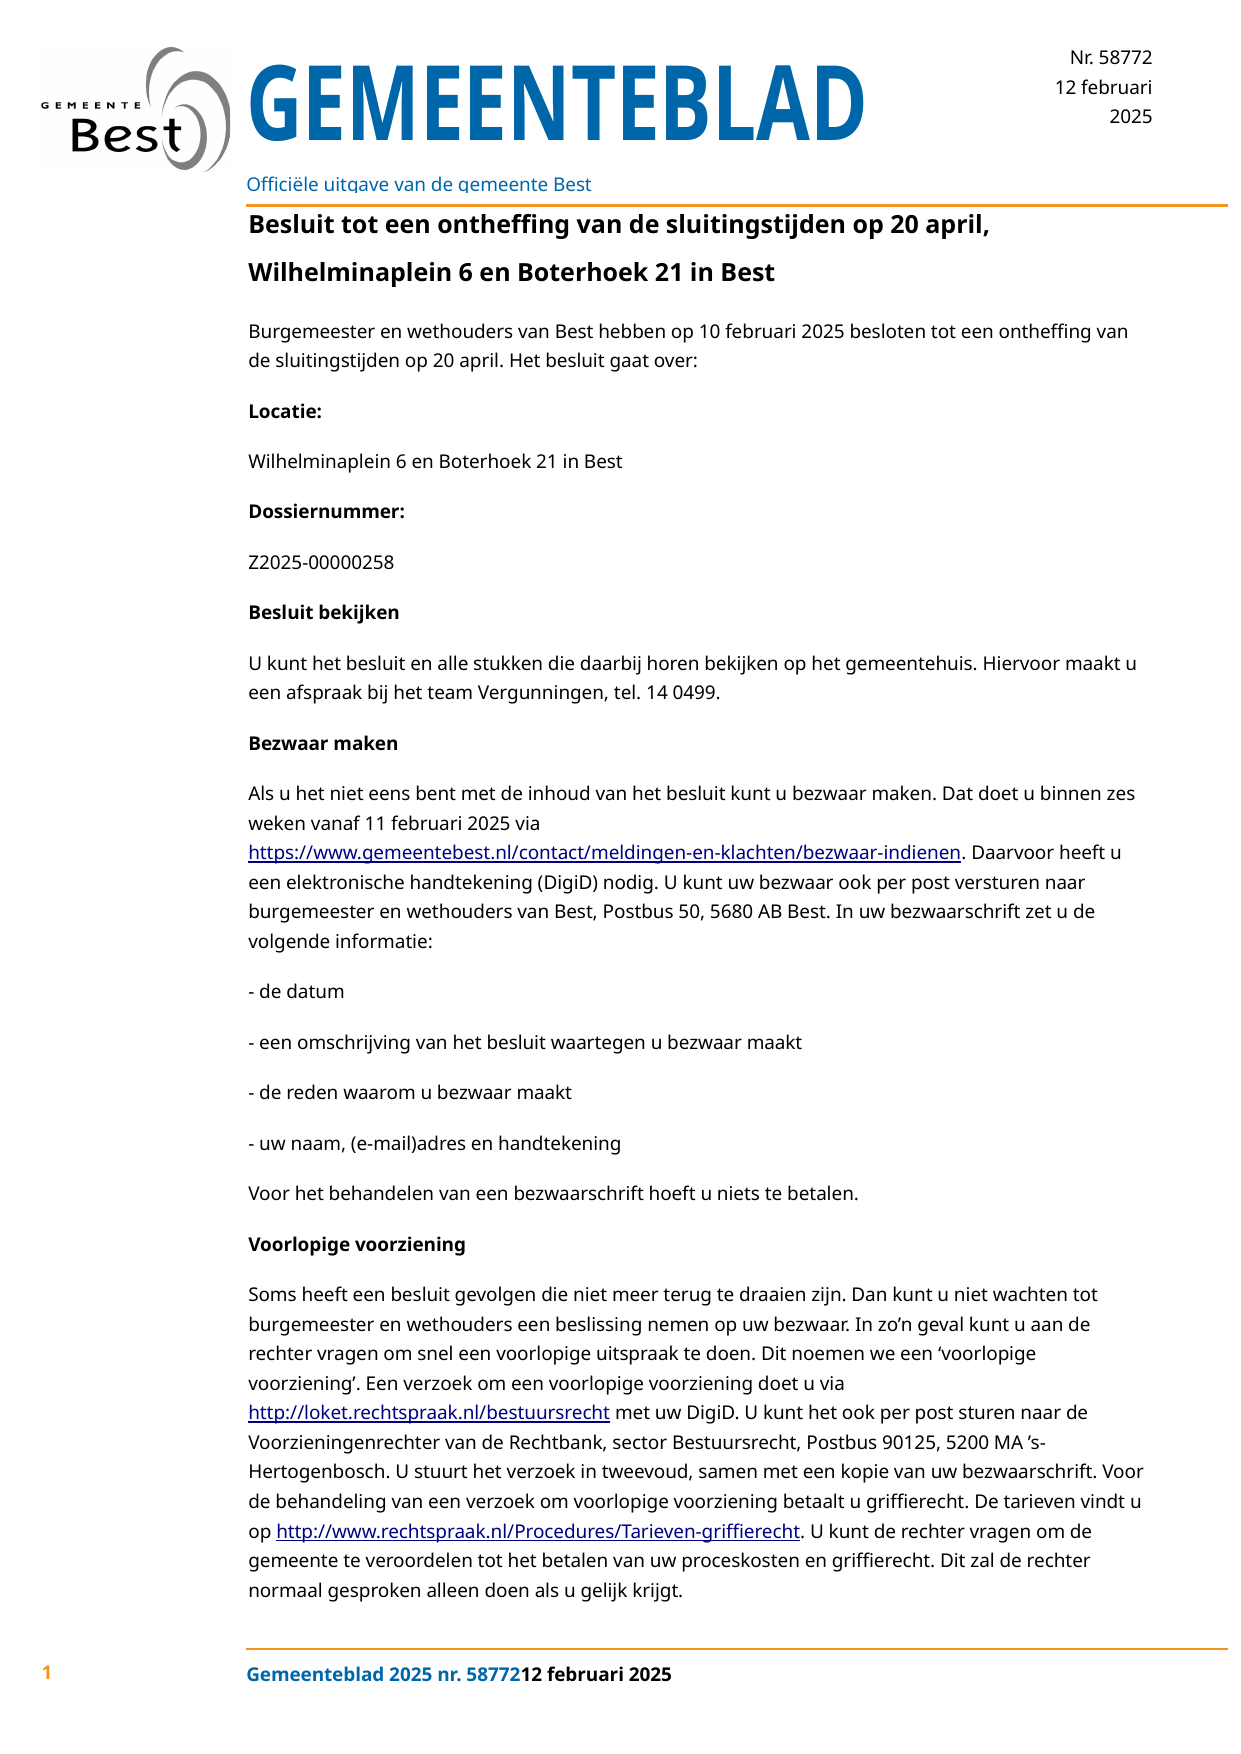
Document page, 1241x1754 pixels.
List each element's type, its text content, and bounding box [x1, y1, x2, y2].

text - de datum [248, 979, 1152, 1004]
text Dossiernummer: [248, 499, 1152, 524]
text Soms heeft een besluit gevolgen die niet meer terug te draaien zijn. Dan kunt u niet wachten tot burgemeester en wethouders een beslissing nemen op uw bezwaar. In zo’n geval kunt u aan de rechter vragen om snel een voorlopige uitspraak te doen. Dit noemen we een ‘voorlopige voorziening’. Een verzoek om een voorlopige voorziening doet u via http://loket.rechtspraak.nl/bestuursrecht met uw DigiD. U kunt het ook per post sturen naar de Voorzieningenrechter van de Rechtbank, sector Bestuursrecht, Postbus 90125, 5200 MA ’s-Hertogenbosch. U stuurt het verzoek in tweevoud, samen met een kopie van uw bezwaarschrift. Voor de behandeling van een verzoek om voorlopige voorziening betaalt u griffierecht. De tarieven vindt u op http://www.rechtspraak.nl/Procedures/Tarieven-griffierecht. U kunt de rechter vragen om de gemeente te veroordelen tot het betalen van uw proceskosten en griffierecht. Dit zal de rechter normaal gesproken alleen doen als u gelijk krijgt. [248, 1281, 1152, 1603]
text Voorlopige voorziening [248, 1231, 1152, 1257]
text Bezwaar maken [248, 730, 1152, 756]
text - de reden waarom u bezwaar maakt [248, 1079, 1152, 1105]
text Wilhelminaplein 6 en Boterhoek 21 in Best [248, 448, 1152, 474]
text Besluit bekijken [248, 599, 1152, 625]
text Besluit tot een ontheffing van de sluitingstijden op 20 april, Wilhelminaplein 6 en Boterhoek 21 in Best [248, 207, 1152, 288]
text Locatie: [248, 398, 1152, 424]
text U kunt het besluit en alle stukken die daarbij horen bekijken op het gemeentehuis. Hiervoor maakt u een afspraak bij het team Vergunningen, tel. 14 0499. [248, 650, 1152, 705]
text Als u het niet eens bent met de inhoud van het besluit kunt u bezwaar maken. Dat doet u binnen zes weken vanaf 11 februari 2025 via https://www.gemeentebest.nl/contact/meldingen-en-klachten/bezwaar-indienen. Daarvoor heeft u een elektronische handtekening (DigiD) nodig. U kunt uw bezwaar ook per post versturen naar burgemeester en wethouders van Best, Postbus 50, 5680 AB Best. In uw bezwaarschrift zet u de volgende informatie: [248, 780, 1152, 954]
text Burgemeester en wethouders van Best hebben op 10 februari 2025 besloten tot een ontheffing van de sluitingstijden op 20 april. Het besluit gaat over: [248, 318, 1152, 373]
picture [41, 47, 231, 172]
text - een omschrijving van het besluit waartegen u bezwaar maakt [248, 1029, 1152, 1055]
text Voor het behandelen van een bezwaarschrift hoeft u niets te betalen. [248, 1180, 1152, 1206]
text - uw naam, (e-mail)adres en handtekening [248, 1130, 1152, 1156]
text Z2025-00000258 [248, 549, 1152, 575]
